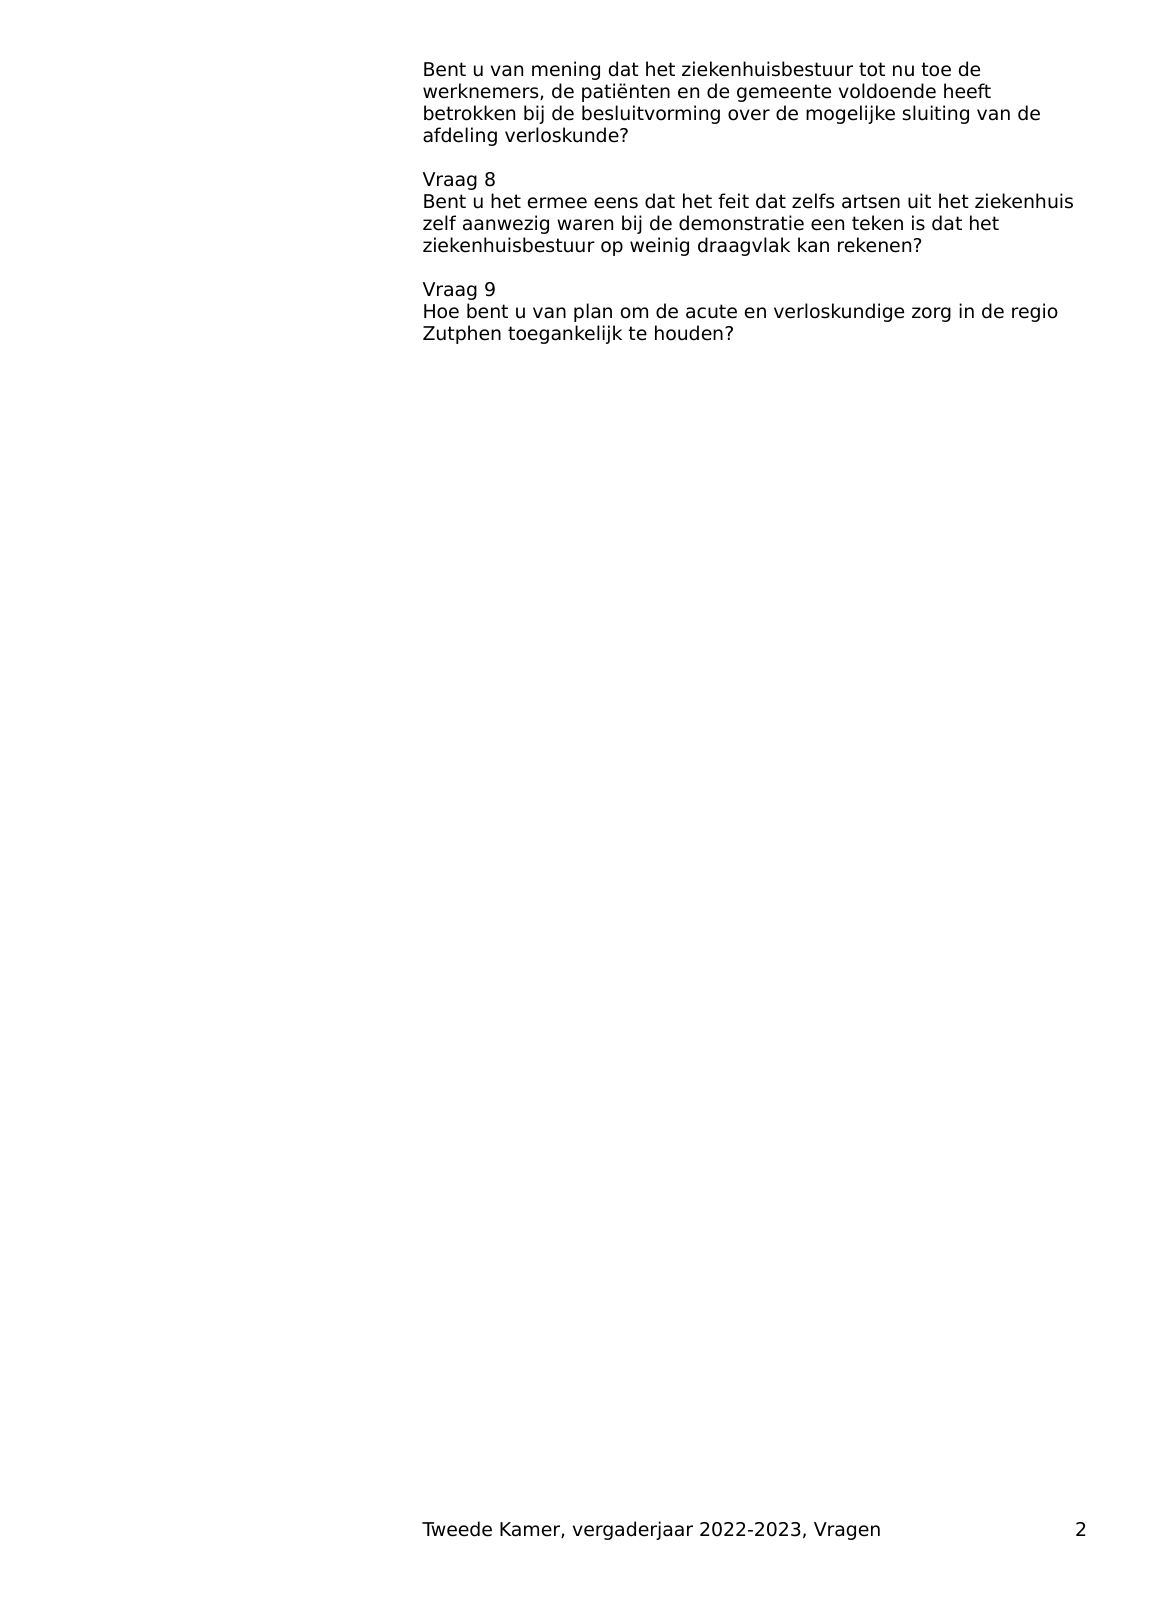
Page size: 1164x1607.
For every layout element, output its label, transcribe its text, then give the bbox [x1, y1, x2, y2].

text Hoe bent u van plan om de acute en verloskundige zorg in de regio Zutphen toegankelijk te houden? [422, 301, 1087, 345]
text Bent u het ermee eens dat het feit dat zelfs artsen uit het ziekenhuis zelf aanwezig waren bij de demonstratie een teken is dat het ziekenhuisbestuur op weinig draagvlak kan rekenen? [422, 191, 1087, 257]
text Bent u van mening dat het ziekenhuisbestuur tot nu toe de werknemers, de patiënten en de gemeente voldoende heeft betrokken bij de besluitvorming over de mogelijke sluiting van de afdeling verloskunde? [422, 59, 1087, 147]
text Vraag 9 [422, 279, 1087, 301]
text Vraag 8 [422, 169, 1087, 191]
